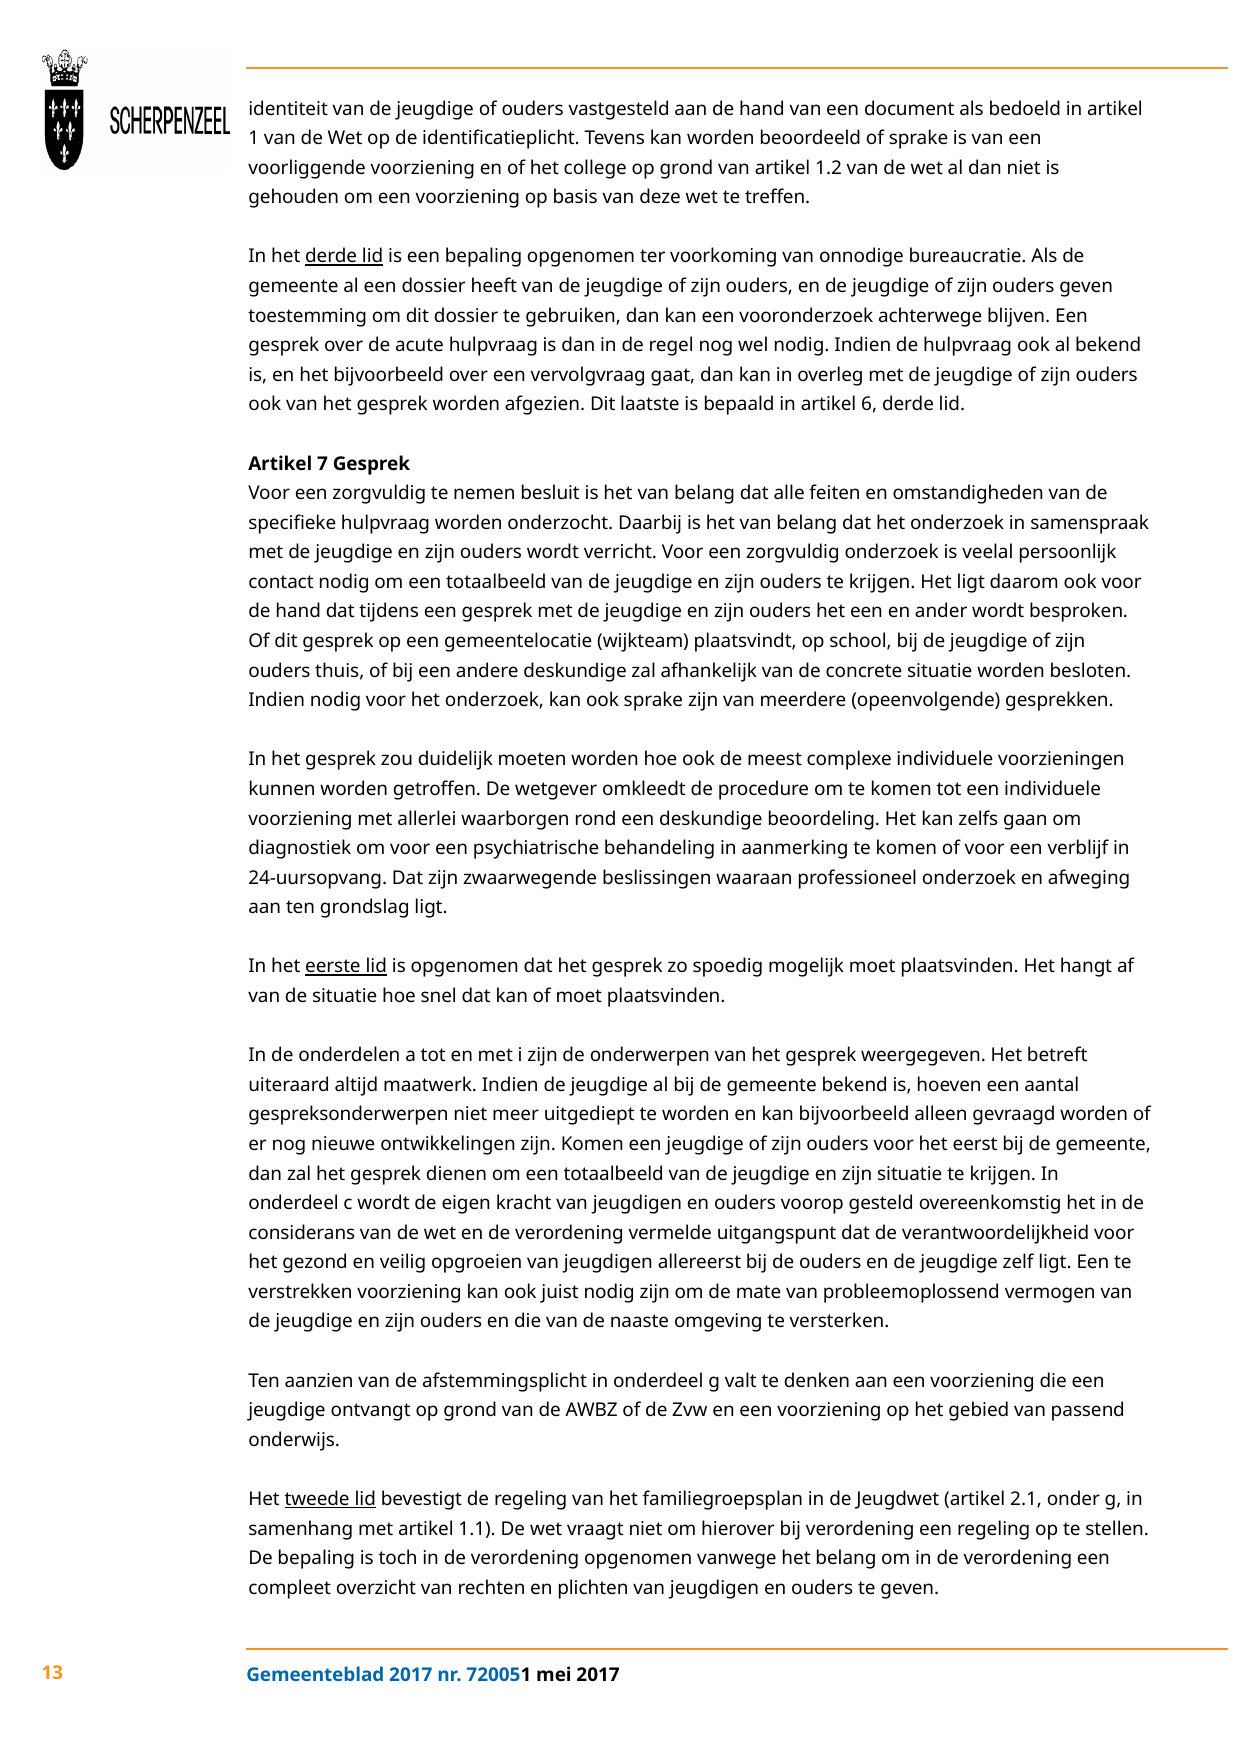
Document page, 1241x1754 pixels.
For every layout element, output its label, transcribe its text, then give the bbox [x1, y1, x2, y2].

text In het gesprek zou duidelijk moeten worden hoe ook de meest complexe individuele voorzieningen kunnen worden getroffen. De wetgever omkleedt de procedure om te komen tot een individuele voorziening met allerlei waarborgen rond een deskundige beoordeling. Het kan zelfs gaan om diagnostiek om voor een psychiatrische behandeling in aanmerking te komen of voor een verblijf in 24-uursopvang. Dat zijn zwaarwegende beslissingen waaraan professioneel onderzoek en afweging aan ten grondslag ligt. [248, 746, 1152, 919]
text Ten aanzien van de afstemmingsplicht in onderdeel g valt te denken aan een voorziening die een jeugdige ontvangt op grond van de AWBZ of de Zvw en een voorziening op het gebied van passend onderwijs. [248, 1367, 1152, 1452]
text identiteit van de jeugdige of ouders vastgesteld aan de hand van een document als bedoeld in artikel 1 van de Wet op de identificatieplicht. Tevens kan worden beoordeeld of sprake is van een voorliggende voorziening en of het college op grond van artikel 1.2 van de wet al dan niet is gehouden om een voorziening op basis van deze wet te treffen. [248, 95, 1152, 209]
text Voor een zorgvuldig te nemen besluit is het van belang dat alle feiten en omstandigheden van de specifieke hulpvraag worden onderzocht. Daarbij is het van belang dat het onderzoek in samenspraak met de jeugdige en zijn ouders wordt verricht. Voor een zorgvuldig onderzoek is veelal persoonlijk contact nodig om een totaalbeeld van de jeugdige en zijn ouders te krijgen. Het ligt daarom ook voor de hand dat tijdens een gesprek met de jeugdige en zijn ouders het een en ander wordt besproken. Of dit gesprek op een gemeentelocatie (wijkteam) plaatsvindt, op school, bij de jeugdige of zijn ouders thuis, of bij een andere deskundige zal afhankelijk van de concrete situatie worden besloten. Indien nodig voor het onderzoek, kan ook sprake zijn van meerdere (opeenvolgende) gesprekken. [248, 479, 1152, 712]
text In het derde lid is een bepaling opgenomen ter voorkoming van onnodige bureaucratie. Als de gemeente al een dossier heeft van de jeugdige of zijn ouders, en de jeugdige of zijn ouders geven toestemming om dit dossier te gebruiken, dan kan een vooronderzoek achterwege blijven. Een gesprek over de acute hulpvraag is dan in de regel nog wel nodig. Indien de hulpvraag ook al bekend is, en het bijvoorbeeld over een vervolgvraag gaat, dan kan in overleg met de jeugdige of zijn ouders ook van het gesprek worden afgezien. Dit laatste is bepaald in artikel 6, derde lid. [248, 243, 1152, 416]
text Het tweede lid bevestigt de regeling van het familiegroepsplan in de Jeugdwet (artikel 2.1, onder g, in samenhang met artikel 1.1). De wet vraagt niet om hierover bij verordening een regeling op te stellen. De bepaling is toch in de verordening opgenomen vanwege het belang om in de verordening een compleet overzicht van rechten en plichten van jeugdigen en ouders te geven. [248, 1485, 1152, 1600]
text In de onderdelen a tot en met i zijn de onderwerpen van het gesprek weergegeven. Het betreft uiteraard altijd maatwerk. Indien de jeugdige al bij de gemeente bekend is, hoeven een aantal gespreksonderwerpen niet meer uitgediept te worden en kan bijvoorbeeld alleen gevraagd worden of er nog nieuwe ontwikkelingen zijn. Komen een jeugdige of zijn ouders voor het eerst bij de gemeente, dan zal het gesprek dienen om een totaalbeeld van de jeugdige en zijn situatie te krijgen. In onderdeel c wordt de eigen kracht van jeugdigen en ouders voorop gesteld overeenkomstig het in de considerans van de wet en de verordening vermelde uitgangspunt dat de verantwoordelijkheid voor het gezond en veilig opgroeien van jeugdigen allereerst bij de ouders en de jeugdige zelf ligt. Een te verstrekken voorziening kan ook juist nodig zijn om de mate van probleemoplossend vermogen van de jeugdige en zijn ouders en die van de naaste omgeving te versterken. [248, 1041, 1152, 1333]
picture [41, 47, 231, 172]
text Artikel 7 Gesprek [248, 450, 1152, 476]
text In het eerste lid is opgenomen dat het gesprek zo spoedig mogelijk moet plaatsvinden. Het hangt af van de situatie hoe snel dat kan of moet plaatsvinden. [248, 953, 1152, 1008]
